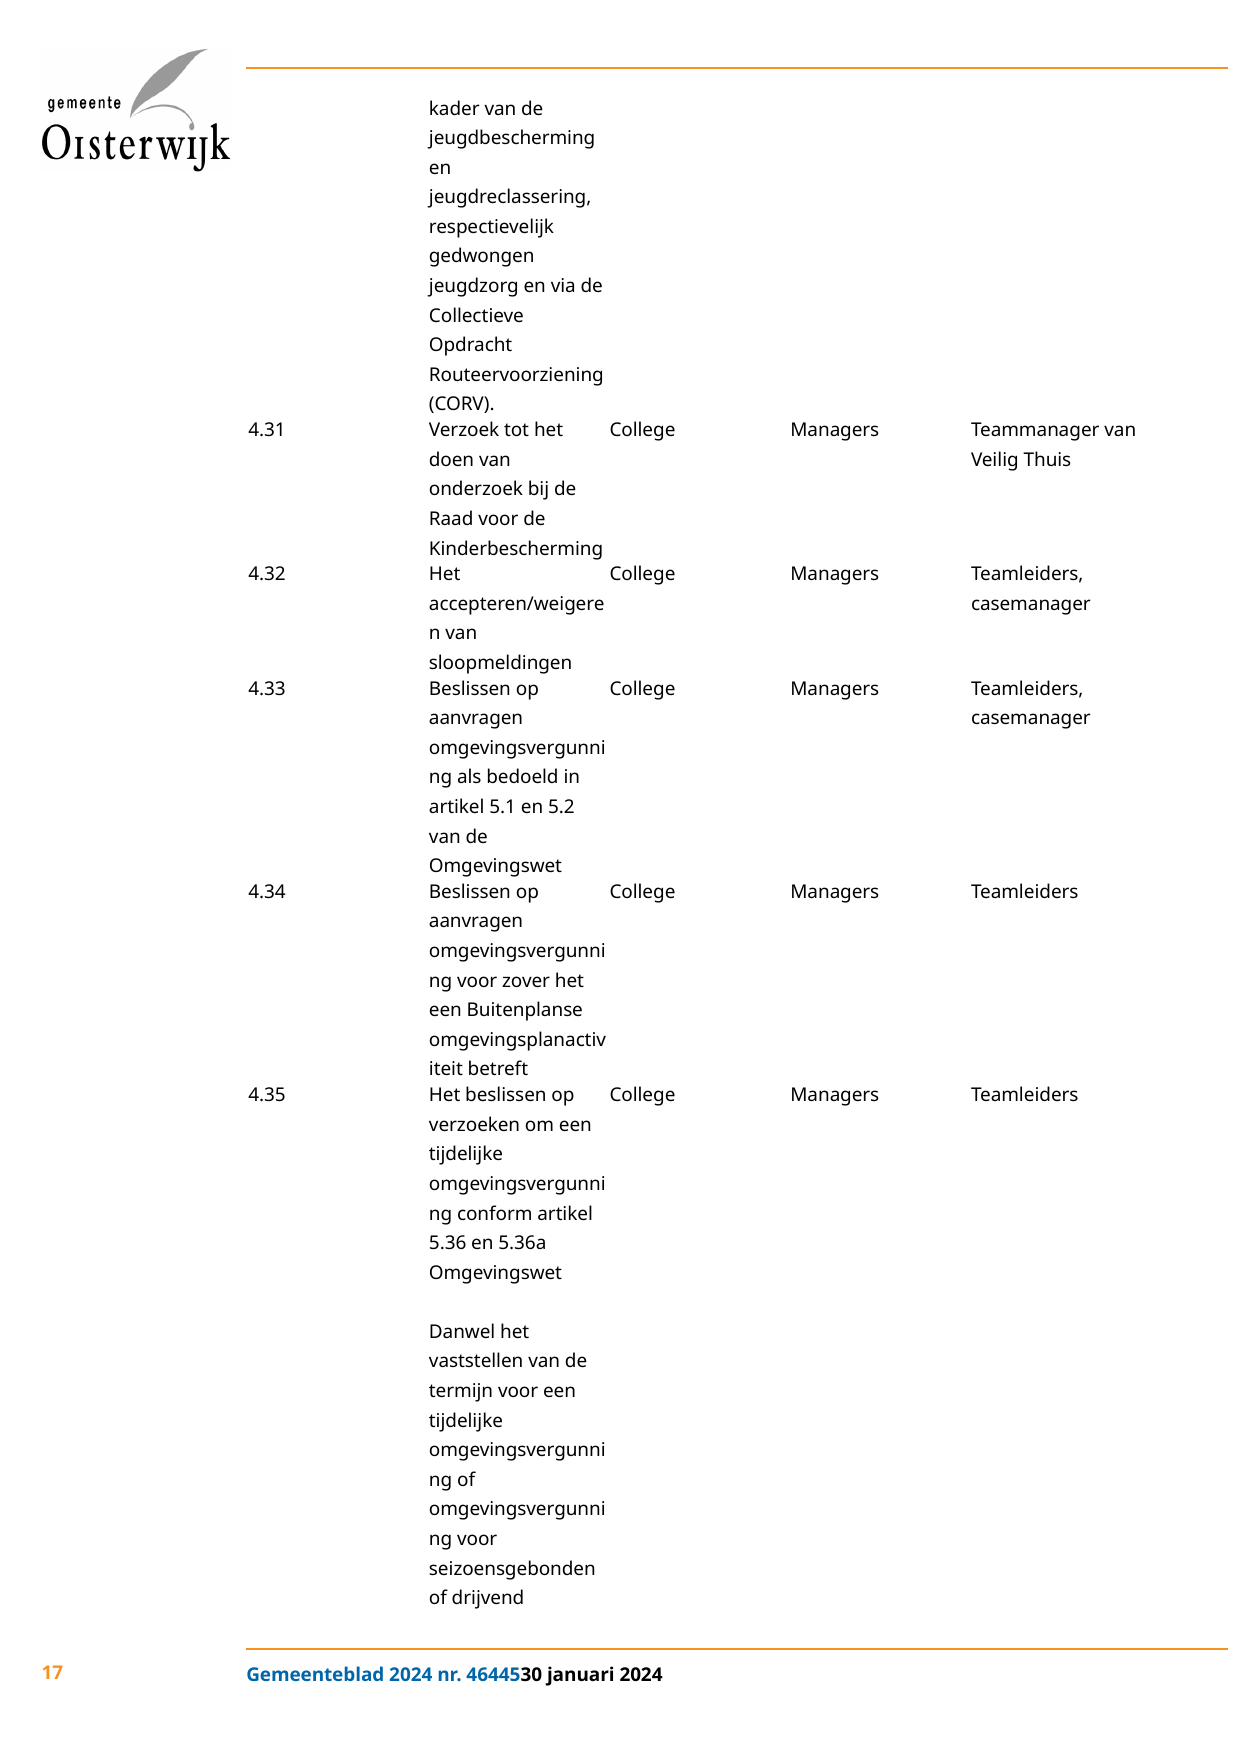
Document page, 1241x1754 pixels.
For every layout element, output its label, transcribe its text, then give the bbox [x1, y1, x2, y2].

table_cell College [609, 416, 790, 560]
table_cell Managers [790, 878, 971, 1081]
table_cell College [609, 878, 790, 1081]
table_cell Managers [790, 560, 971, 675]
table_cell [790, 95, 971, 416]
table_cell Beslissen op aanvragen omgevingsvergunning voor zover het een Buitenplanse omgevingsplanactiviteit betreft [429, 878, 609, 1081]
table_cell 4.31 [248, 416, 429, 560]
table_cell Teamleiders, casemanager [971, 675, 1152, 878]
table_cell Teamleiders [971, 1081, 1152, 1610]
table_cell Verzoek tot het doen van onderzoek bij de Raad voor de Kinderbescherming [429, 416, 609, 560]
table_cell Managers [790, 675, 971, 878]
table_cell College [609, 675, 790, 878]
table_cell Het accepteren/weigeren van sloopmeldingen [429, 560, 609, 675]
table_cell Teamleiders [971, 878, 1152, 1081]
table_cell Managers [790, 416, 971, 560]
table_cell kader van de jeugdbescherming en jeugdreclassering, respectievelijk gedwongen jeugdzorg en via de Collectieve Opdracht Routeervoorziening (CORV). [429, 95, 609, 416]
table_cell 4.35 [248, 1081, 429, 1610]
table_cell Beslissen op aanvragen omgevingsvergunning als bedoeld in artikel 5.1 en 5.2 van de Omgevingswet [429, 675, 609, 878]
table_cell 4.33 [248, 675, 429, 878]
table_cell [248, 95, 429, 416]
table_cell College [609, 560, 790, 675]
table_cell Managers [790, 1081, 971, 1610]
table_cell Het beslissen op verzoeken om een tijdelijke omgevingsvergunning conform artikel 5.36 en 5.36a Omgevingswet Danwel het vaststellen van de termijn voor een tijdelijke omgevingsvergunning of omgevingsvergunning voor seizoensgebonden of drijvend [429, 1081, 609, 1610]
table_cell 4.34 [248, 878, 429, 1081]
table_cell Teamleiders, casemanager [971, 560, 1152, 675]
table_cell Teammanager van Veilig Thuis [971, 416, 1152, 560]
table_cell [609, 95, 790, 416]
table_cell 4.32 [248, 560, 429, 675]
picture [41, 47, 231, 172]
table_cell [971, 95, 1152, 416]
table_cell College [609, 1081, 790, 1610]
